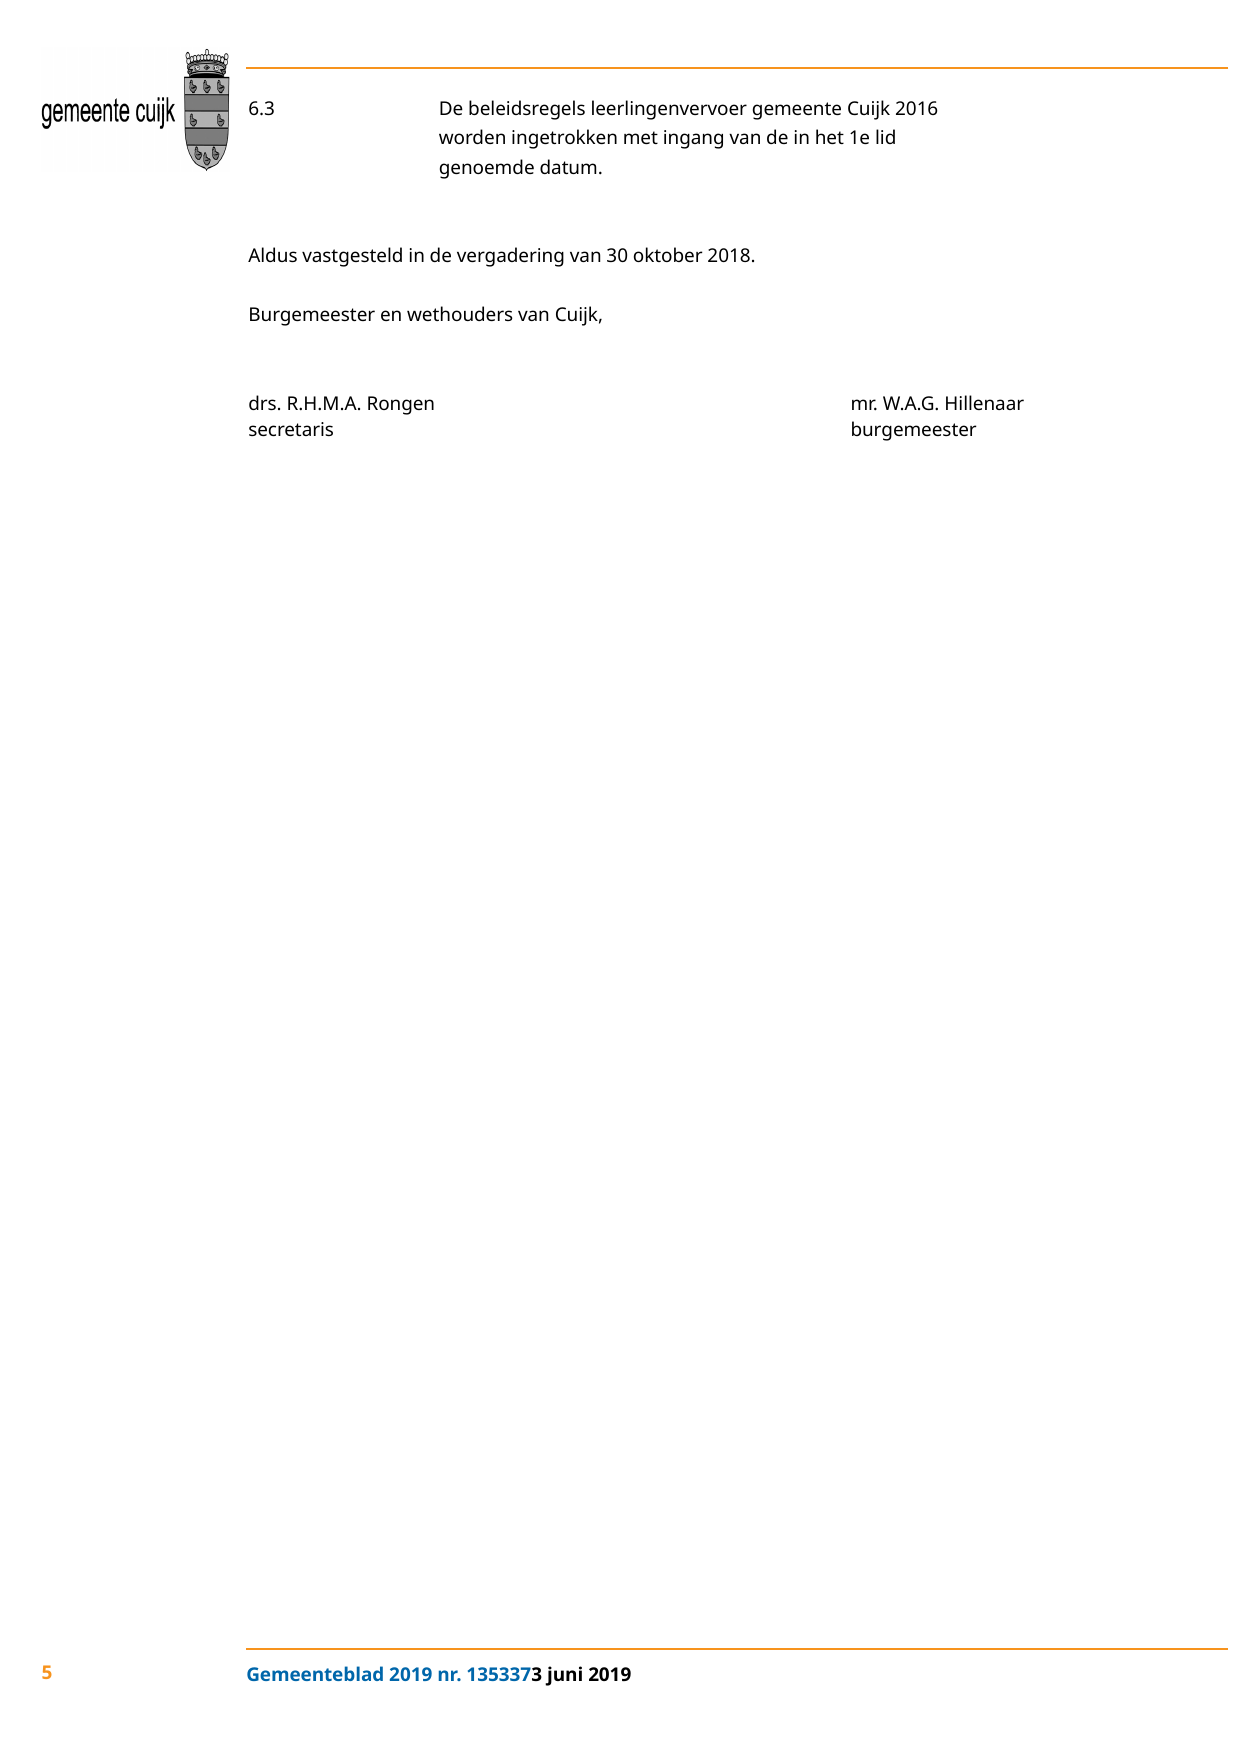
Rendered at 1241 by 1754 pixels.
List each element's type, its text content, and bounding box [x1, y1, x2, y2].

text Burgemeester en wethouders van Cuijk, [248, 301, 1152, 327]
text Aldus vastgesteld in de vergadering van 30 oktober 2018. [248, 242, 1152, 268]
picture [41, 47, 231, 172]
table_cell De beleidsregels leerlingenvervoer gemeente Cuijk 2016 worden ingetrokken met ingang van de in het 1e lid genoemde datum. [439, 95, 961, 180]
table_cell secretaris [248, 416, 549, 442]
table_header [549, 390, 850, 416]
table_cell 6.3 [248, 95, 439, 180]
table_cell [549, 416, 850, 442]
table_cell burgemeester [850, 416, 1152, 442]
table_header mr. W.A.G. Hillenaar [850, 390, 1152, 416]
table_cell [961, 95, 1152, 180]
table_header drs. R.H.M.A. Rongen [248, 390, 549, 416]
